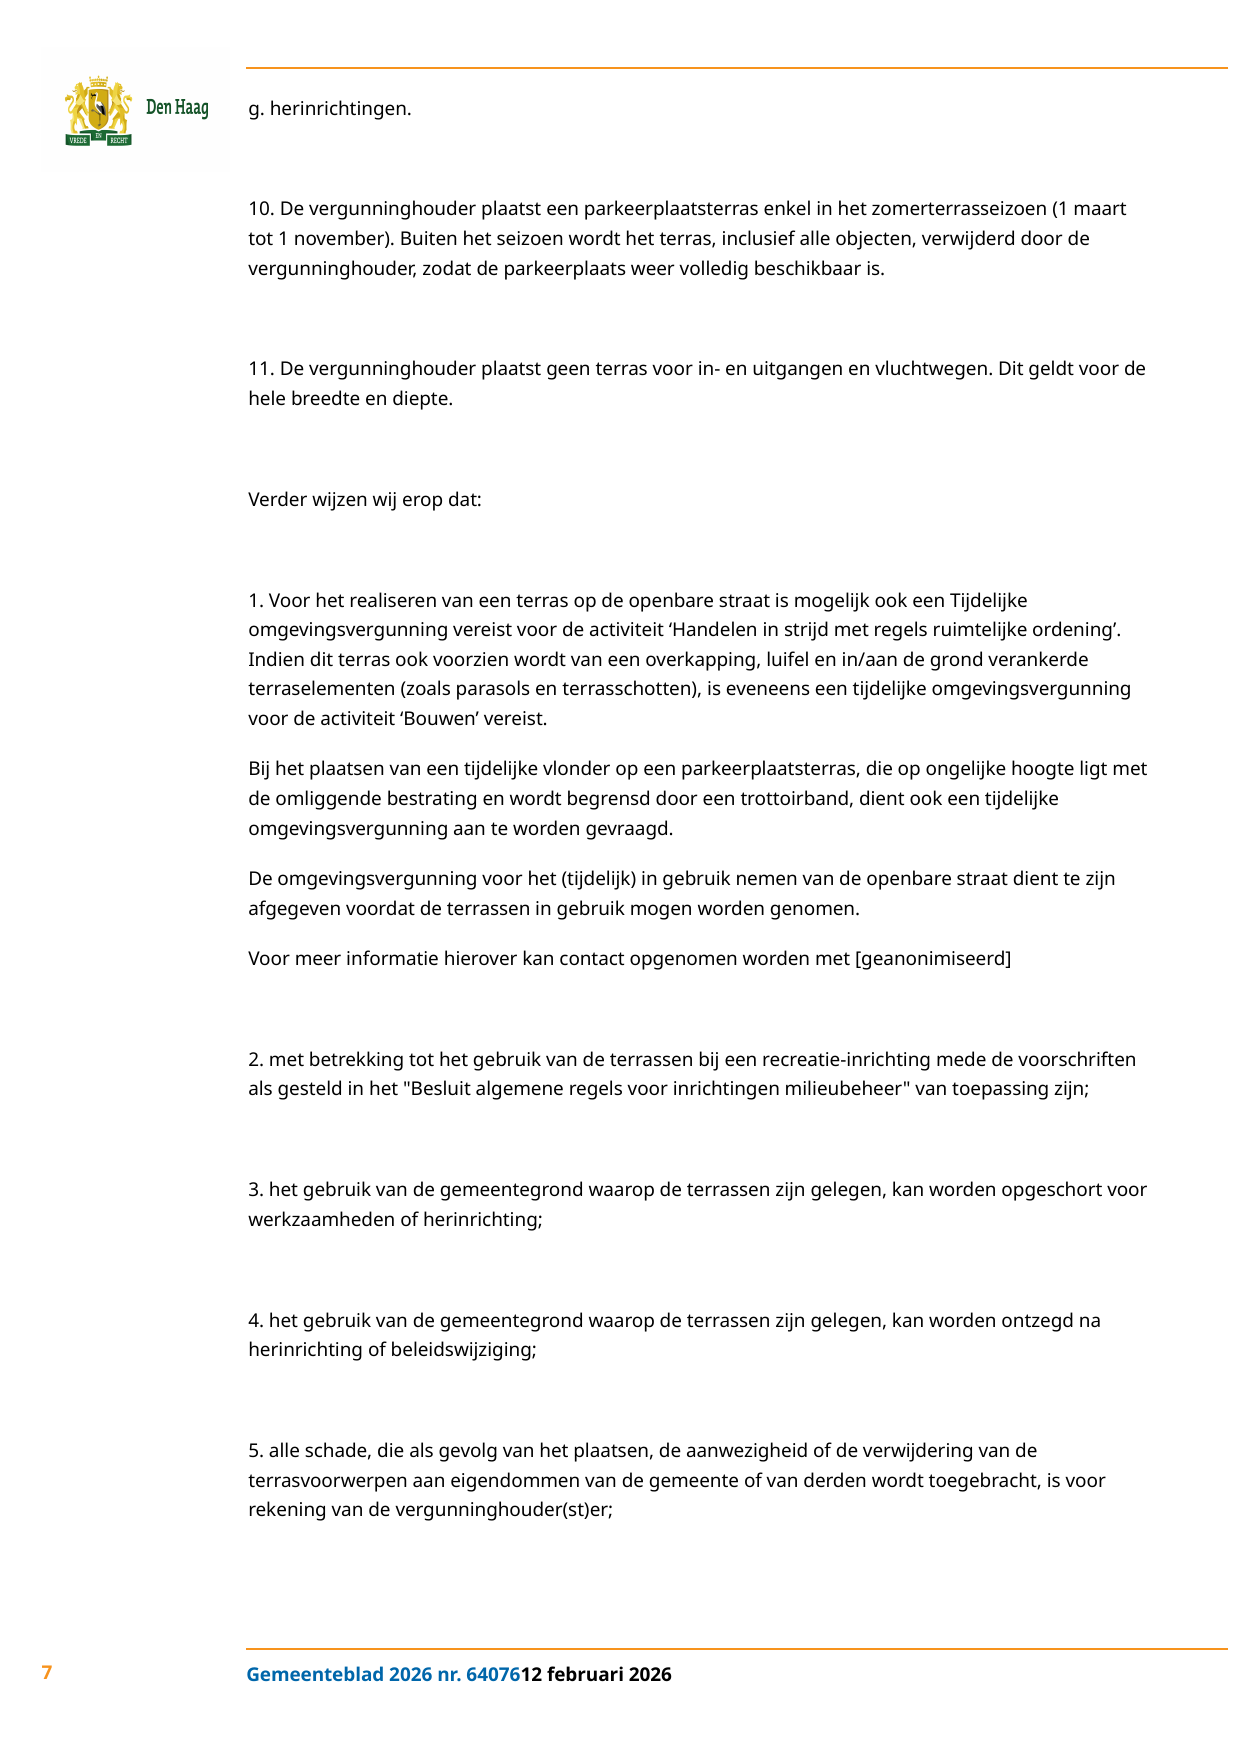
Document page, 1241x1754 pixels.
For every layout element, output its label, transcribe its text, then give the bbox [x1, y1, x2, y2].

text 5. alle schade, die als gevolg van het plaatsen, de aanwezigheid of de verwijdering van de terrasvoorwerpen aan eigendommen van de gemeente of van derden wordt toegebracht, is voor rekening van de vergunninghouder(st)er; [248, 1437, 1152, 1522]
text Bij het plaatsen van een tijdelijke vlonder op een parkeerplaatsterras, die op ongelijke hoogte ligt met de omliggende bestrating en wordt begrensd door een trottoirband, dient ook een tijdelijke omgevingsvergunning aan te worden gevraagd. [248, 756, 1152, 841]
text 2. met betrekking tot het gebruik van de terrassen bij een recreatie-inrichting mede de voorschriften als gesteld in het "Besluit algemene regels voor inrichtingen milieubeheer" van toepassing zijn; [248, 1046, 1152, 1101]
text g. herinrichtingen. [248, 95, 1152, 121]
picture [41, 47, 231, 172]
text Voor meer informatie hierover kan contact opgenomen worden met [geanonimiseerd] [248, 945, 1152, 971]
text De omgevingsvergunning voor het (tijdelijk) in gebruik nemen van de openbare straat dient te zijn afgegeven voordat de terrassen in gebruik mogen worden genomen. [248, 865, 1152, 921]
text 4. het gebruik van de gemeentegrond waarop de terrassen zijn gelegen, kan worden ontzegd na herinrichting of beleidswijziging; [248, 1307, 1152, 1362]
text 1. Voor het realiseren van een terras op de openbare straat is mogelijk ook een Tijdelijke omgevingsvergunning vereist voor de activiteit ‘Handelen in strijd met regels ruimtelijke ordening’. Indien dit terras ook voorzien wordt van een overkapping, luifel en in/aan de grond verankerde terraselementen (zoals parasols en terrasschotten), is eveneens een tijdelijke omgevingsvergunning voor de activiteit ‘Bouwen’ vereist. [248, 587, 1152, 731]
text 10. De vergunninghouder plaatst een parkeerplaatsterras enkel in het zomerterrasseizoen (1 maart tot 1 november). Buiten het seizoen wordt het terras, inclusief alle objecten, verwijderd door de vergunninghouder, zodat de parkeerplaats weer volledig beschikbaar is. [248, 196, 1152, 281]
text 3. het gebruik van de gemeentegrond waarop de terrassen zijn gelegen, kan worden opgeschort voor werkzaamheden of herinrichting; [248, 1176, 1152, 1232]
text Verder wijzen wij erop dat: [248, 486, 1152, 512]
text 11. De vergunninghouder plaatst geen terras voor in- en uitgangen en vluchtwegen. Dit geldt voor de hele breedte en diepte. [248, 356, 1152, 411]
